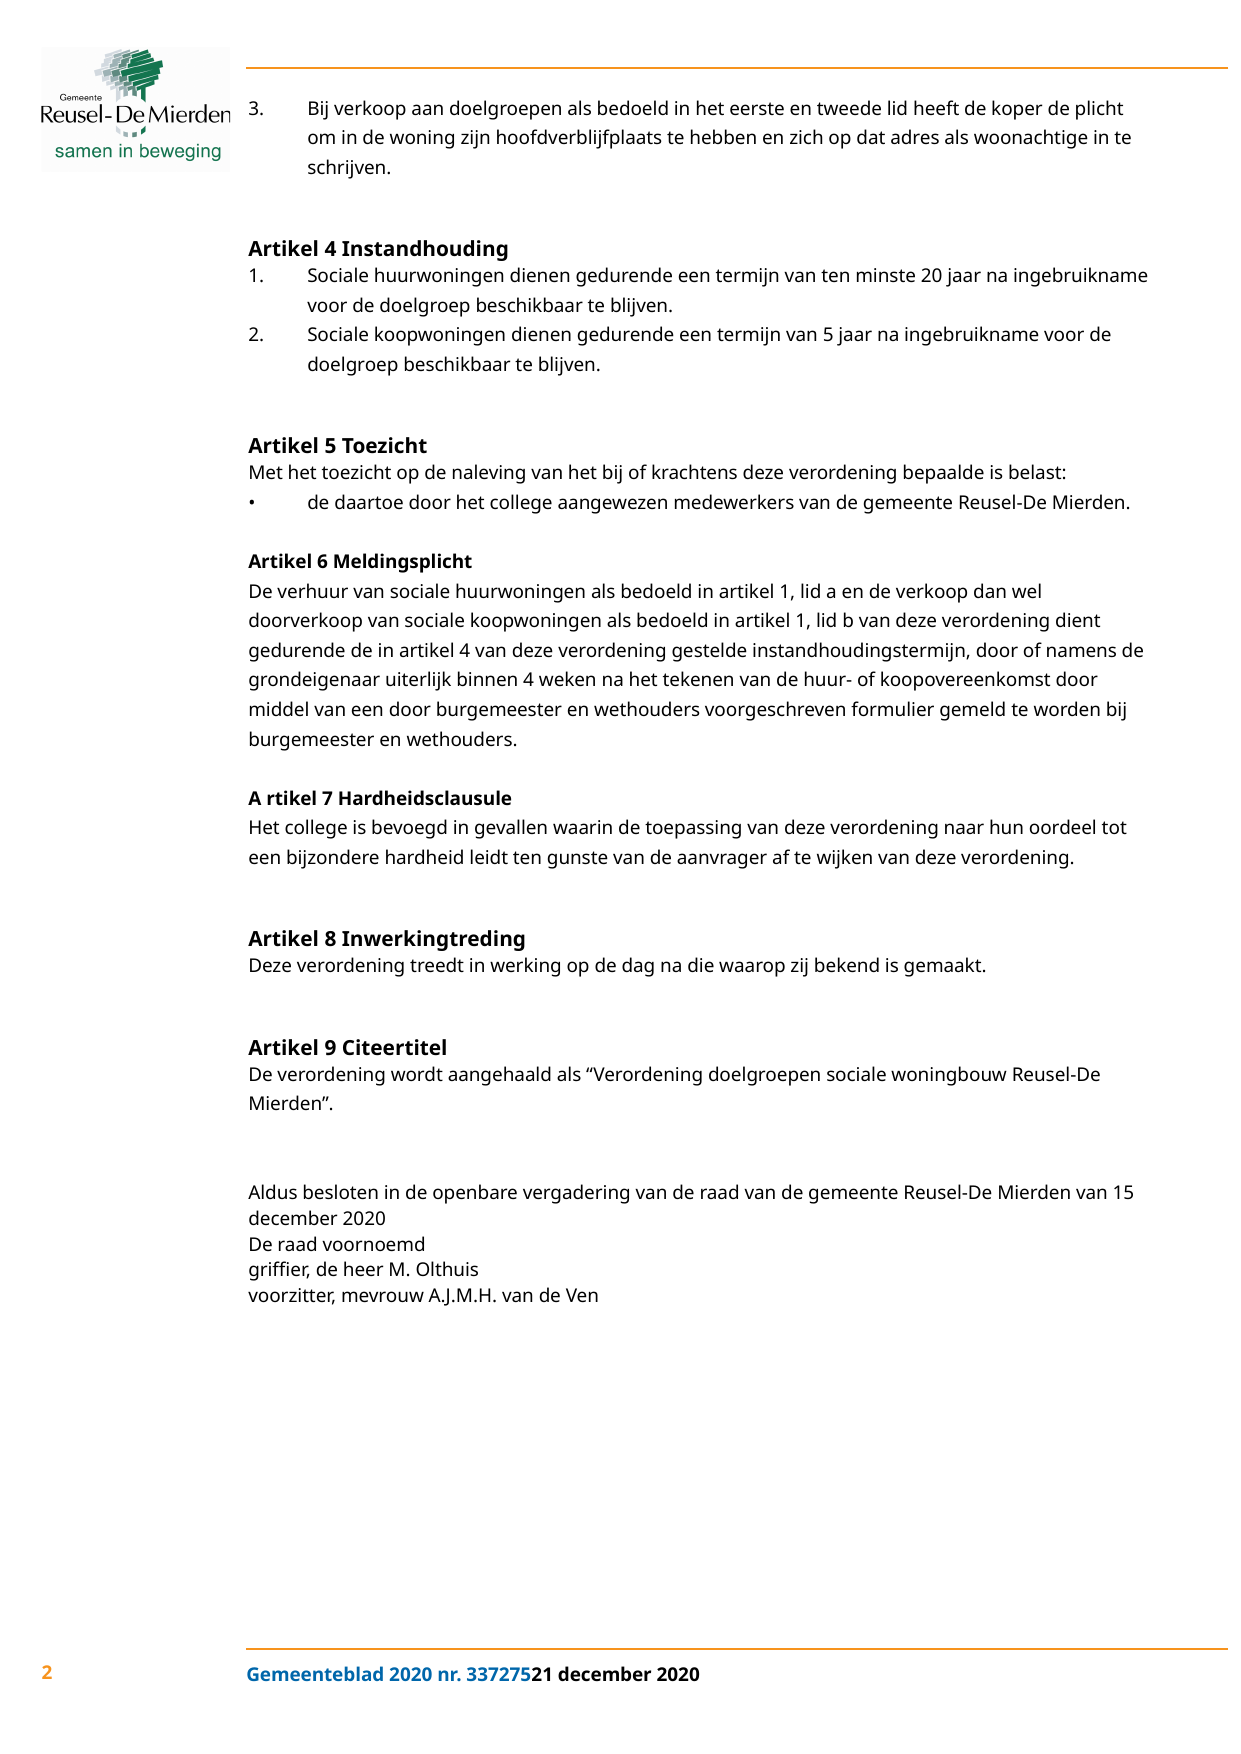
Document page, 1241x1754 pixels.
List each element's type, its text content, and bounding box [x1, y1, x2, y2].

list Sociale koopwoningen dienen gedurende een termijn van 5 jaar na ingebruikname voor de doelgroep beschikbaar te blijven. [248, 322, 1152, 377]
text Met het toezicht op de naleving van het bij of krachtens deze verordening bepaalde is belast: [248, 459, 1152, 485]
text Artikel 5 Toezicht [248, 431, 1152, 459]
text Artikel 6 Meldingsplicht [248, 548, 1152, 574]
picture [41, 47, 231, 172]
text Artikel 8 Inwerkingtreding [248, 924, 1152, 953]
text Artikel 9 Citeertitel [248, 1033, 1152, 1061]
list de daartoe door het college aangewezen medewerkers van de gemeente Reusel-De Mierden. [248, 489, 1152, 515]
text De verhuur van sociale huurwoningen als bedoeld in artikel 1, lid a en de verkoop dan wel doorverkoop van sociale koopwoningen als bedoeld in artikel 1, lid b van deze verordening dient gedurende de in artikel 4 van deze verordening gestelde instandhoudingstermijn, door of namens de grondeigenaar uiterlijk binnen 4 weken na het tekenen van de huur- of koopovereenkomst door middel van een door burgemeester en wethouders voorgeschreven formulier gemeld te worden bij burgemeester en wethouders. [248, 578, 1152, 752]
text Deze verordening treedt in werking op de dag na die waarop zij bekend is gemaakt. [248, 953, 1152, 978]
list Bij verkoop aan doelgroepen als bedoeld in het eerste en tweede lid heeft de koper de plicht om in de woning zijn hoofdverblijfplaats te hebben en zich op dat adres als woonachtige in te schrijven. [248, 95, 1152, 180]
text voorzitter, mevrouw A.J.M.H. van de Ven [248, 1282, 1152, 1308]
text De raad voornoemd [248, 1231, 1152, 1257]
text Het college is bevoegd in gevallen waarin de toepassing van deze verordening naar hun oordeel tot een bijzondere hardheid leidt ten gunste van de aanvrager af te wijken van deze verordening. [248, 814, 1152, 870]
text A rtikel 7 Hardheidsclausule [248, 785, 1152, 811]
text De verordening wordt aangehaald als “Verordening doelgroepen sociale woningbouw Reusel-De Mierden”. [248, 1061, 1152, 1116]
text Artikel 4 Instandhouding [248, 234, 1152, 262]
text griffier, de heer M. Olthuis [248, 1257, 1152, 1282]
text Aldus besloten in de openbare vergadering van de raad van de gemeente Reusel-De Mierden van 15 december 2020 [248, 1179, 1152, 1231]
list Sociale huurwoningen dienen gedurende een termijn van ten minste 20 jaar na ingebruikname voor de doelgroep beschikbaar te blijven. [248, 262, 1152, 318]
